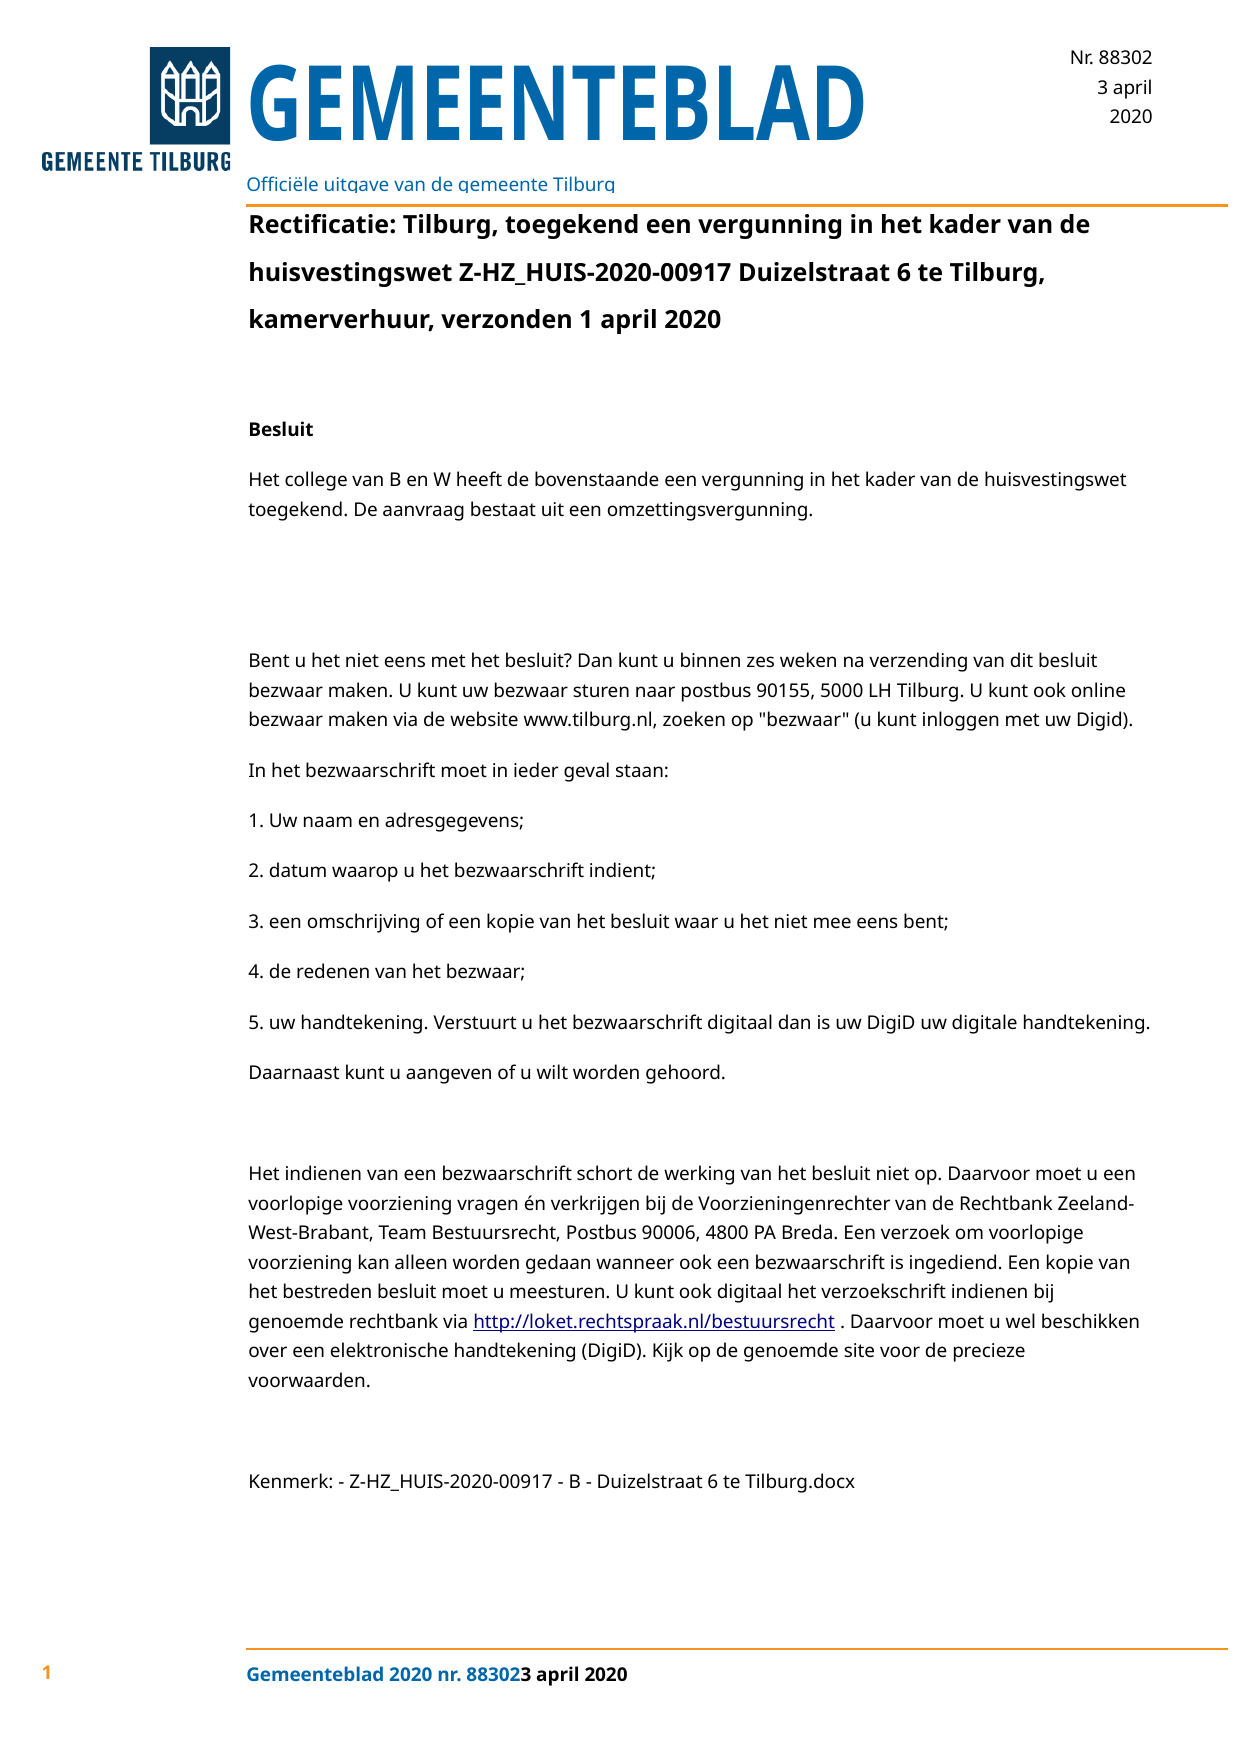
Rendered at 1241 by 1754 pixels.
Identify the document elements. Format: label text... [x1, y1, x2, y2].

text Besluit [248, 416, 1152, 442]
text Kenmerk: - Z-HZ_HUIS-2020-00917 - B - Duizelstraat 6 te Tilburg.docx [248, 1468, 1152, 1494]
text Het indienen van een bezwaarschrift schort de werking van het besluit niet op. Daarvoor moet u een voorlopige voorziening vragen én verkrijgen bij de Voorzieningenrechter van de Rechtbank Zeeland-West-Brabant, Team Bestuursrecht, Postbus 90006, 4800 PA Breda. Een verzoek om voorlopige voorziening kan alleen worden gedaan wanneer ook een bezwaarschrift is ingediend. Een kopie van het bestreden besluit moet u meesturen. U kunt ook digitaal het verzoekschrift indienen bij genoemde rechtbank via http://loket.rechtspraak.nl/bestuursrecht . Daarvoor moet u wel beschikken over een elektronische handtekening (DigiD). Kijk op de genoemde site voor de precieze voorwaarden. [248, 1160, 1152, 1393]
text Daarnaast kunt u aangeven of u wilt worden gehoord. [248, 1059, 1152, 1085]
text 1. Uw naam en adresgegevens; [248, 807, 1152, 833]
text 4. de redenen van het bezwaar; [248, 958, 1152, 984]
text Bent u het niet eens met het besluit? Dan kunt u binnen zes weken na verzending van dit besluit bezwaar maken. U kunt uw bezwaar sturen naar postbus 90155, 5000 LH Tilburg. U kunt ook online bezwaar maken via de website www.tilburg.nl, zoeken op "bezwaar" (u kunt inloggen met uw Digid). [248, 647, 1152, 732]
text Het college van B en W heeft de bovenstaande een vergunning in het kader van de huisvestingswet toegekend. De aanvraag bestaat uit een omzettingsvergunning. [248, 466, 1152, 522]
text 3. een omschrijving of een kopie van het besluit waar u het niet mee eens bent; [248, 908, 1152, 934]
picture [41, 47, 231, 172]
text In het bezwaarschrift moet in ieder geval staan: [248, 757, 1152, 782]
text 5. uw handtekening. Verstuurt u het bezwaarschrift digitaal dan is uw DigiD uw digitale handtekening. [248, 1009, 1152, 1034]
text Rectificatie: Tilburg, toegekend een vergunning in het kader van de huisvestingswet Z-HZ_HUIS-2020-00917 Duizelstraat 6 te Tilburg, kamerverhuur, verzonden 1 april 2020 [248, 207, 1152, 336]
text 2. datum waarop u het bezwaarschrift indient; [248, 858, 1152, 883]
